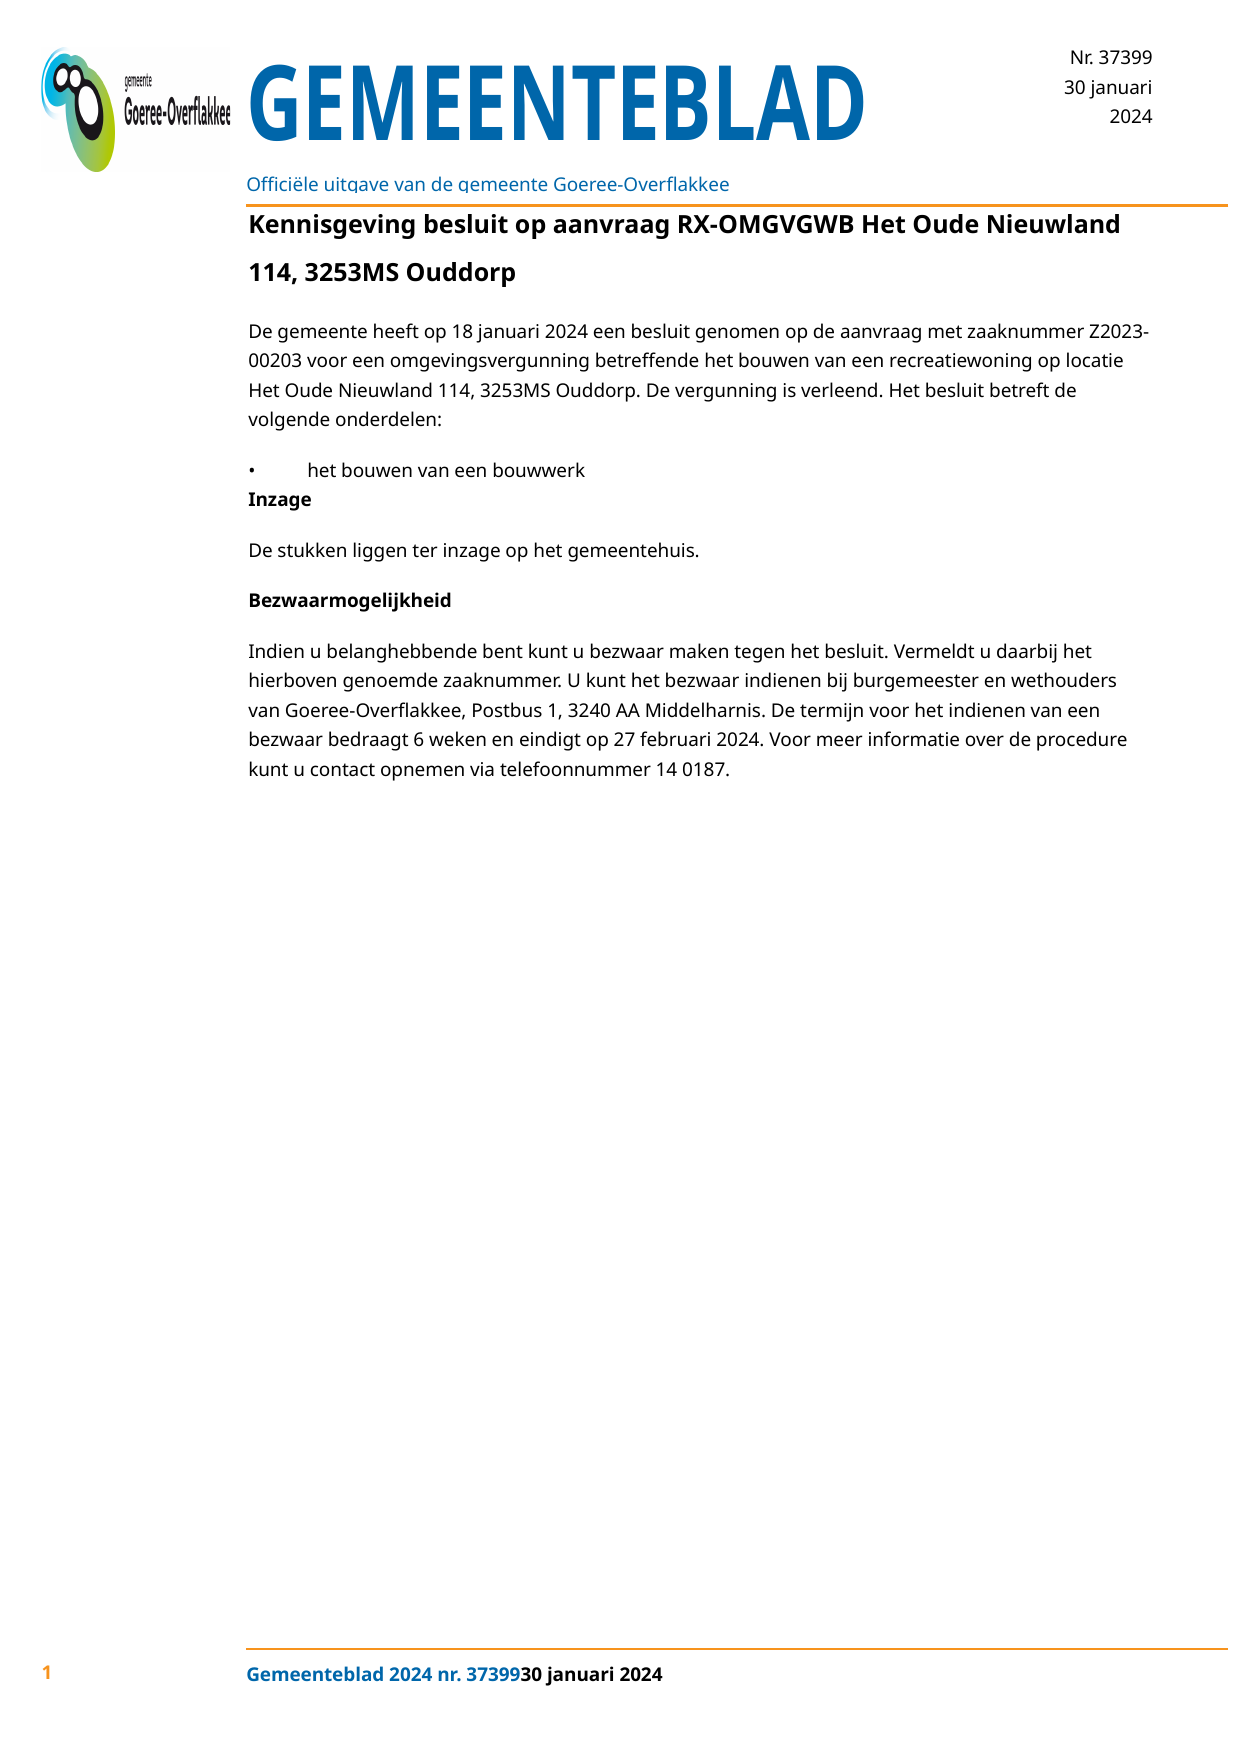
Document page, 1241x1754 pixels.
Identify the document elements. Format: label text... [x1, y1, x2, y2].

picture [41, 47, 231, 172]
text Inzage [248, 487, 1152, 512]
text Bezwaarmogelijkheid [248, 587, 1152, 613]
list het bouwen van een bouwwerk [248, 457, 1152, 483]
text Indien u belanghebbende bent kunt u bezwaar maken tegen het besluit. Vermeldt u daarbij het hierboven genoemde zaaknummer. U kunt het bezwaar indienen bij burgemeester en wethouders van Goeree-Overflakkee, Postbus 1, 3240 AA Middelharnis. De termijn voor het indienen van een bezwaar bedraagt 6 weken en eindigt op 27 februari 2024. Voor meer informatie over de procedure kunt u contact opnemen via telefoonnummer 14 0187. [248, 638, 1152, 782]
text De gemeente heeft op 18 januari 2024 een besluit genomen op de aanvraag met zaaknummer Z2023-00203 voor een omgevingsvergunning betreffende het bouwen van een recreatiewoning op locatie Het Oude Nieuwland 114, 3253MS Ouddorp. De vergunning is verleend. Het besluit betreft de volgende onderdelen: [248, 318, 1152, 432]
text De stukken liggen ter inzage op het gemeentehuis. [248, 537, 1152, 563]
text Kennisgeving besluit op aanvraag RX-OMGVGWB Het Oude Nieuwland 114, 3253MS Ouddorp [248, 207, 1152, 288]
